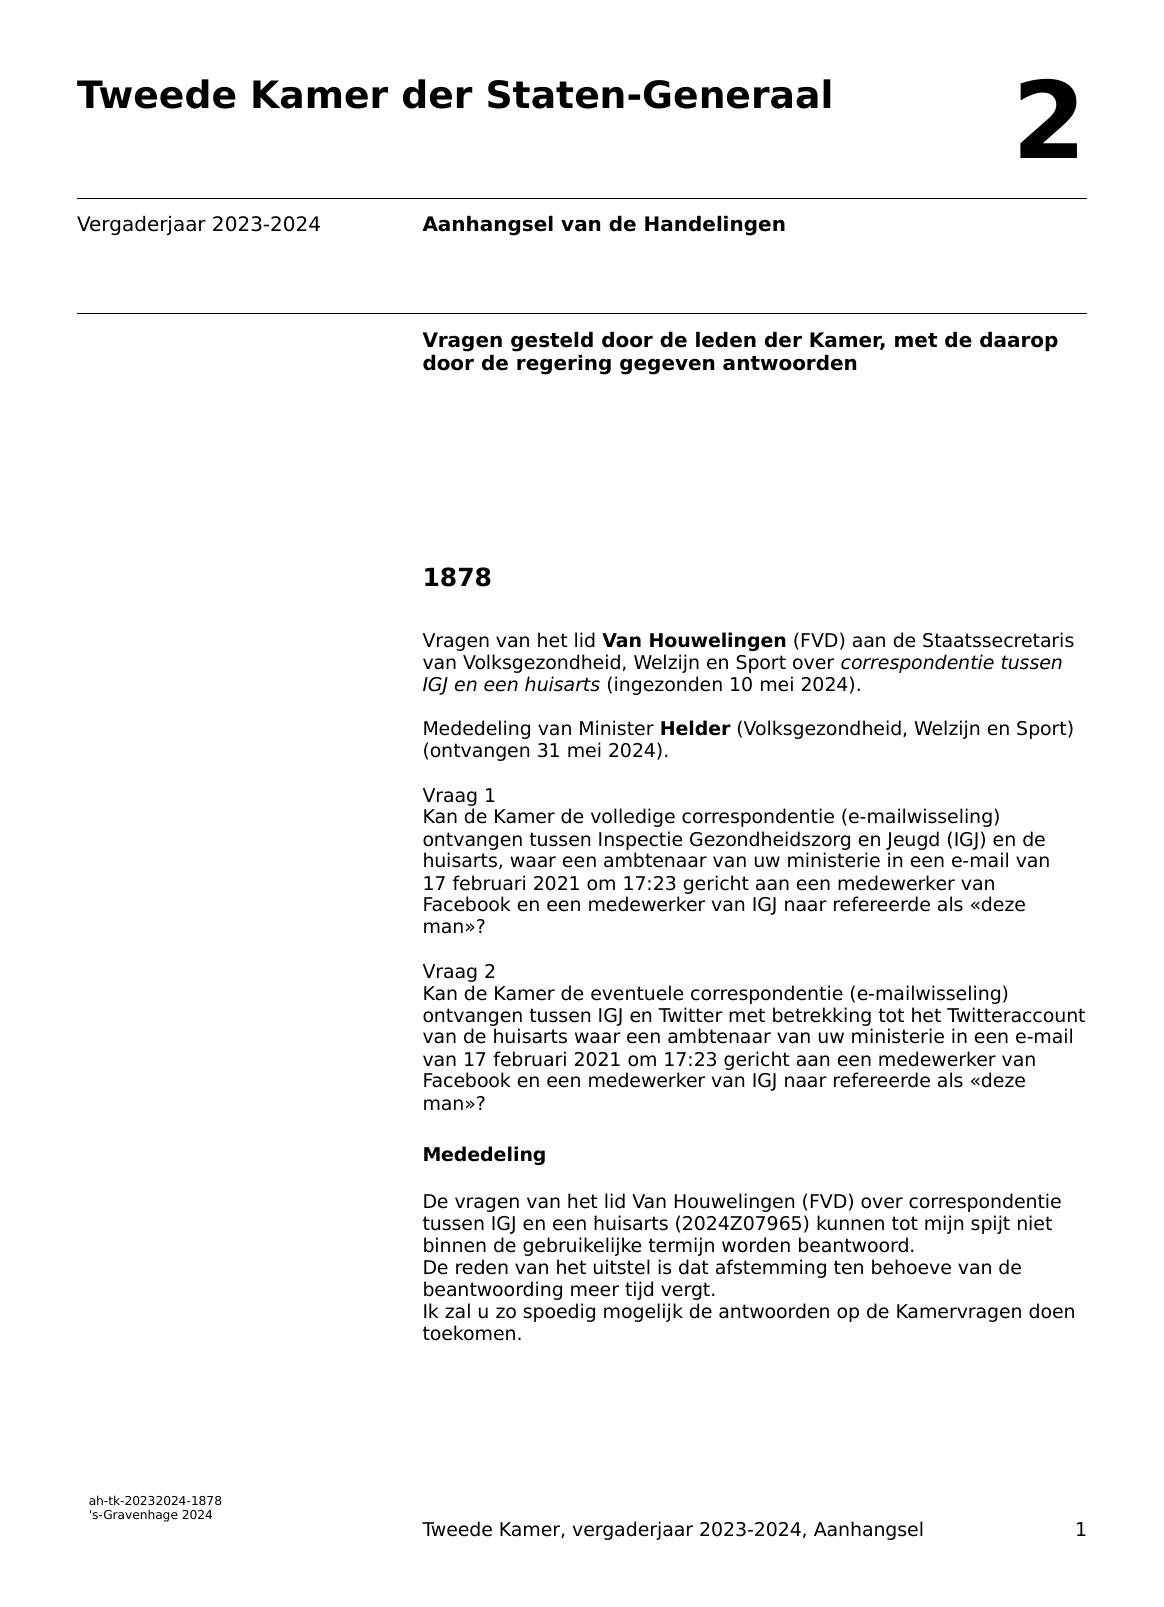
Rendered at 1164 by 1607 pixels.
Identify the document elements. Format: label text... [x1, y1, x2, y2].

text Vraag 2 [422, 961, 1087, 982]
subtitle Mededeling [422, 1144, 1087, 1166]
text De vragen van het lid Van Houwelingen (FVD) over correspondentie tussen IGJ en een huisarts (2024Z07965) kunnen tot mijn spijt niet binnen de gebruikelijke termijn worden beantwoord. [422, 1191, 1087, 1257]
table_cell Vergaderjaar 2023-2024 [77, 199, 422, 313]
text Vraag 1 [422, 784, 1087, 806]
text Kan de Kamer de volledige correspondentie (e-mailwisseling) ontvangen tussen Inspectie Gezondheidszorg en Jeugd (IGJ) en de huisarts, waar een ambtenaar van uw ministerie in een e-mail van 17 februari 2021 om 17:23 gericht aan een medewerker van Facebook en een medewerker van IGJ naar refereerde als «deze man»? [422, 806, 1087, 938]
text 's-Gravenhage 2024 [88, 1508, 323, 1522]
text Kan de Kamer de eventuele correspondentie (e-mailwisseling) ontvangen tussen IGJ en Twitter met betrekking tot het Twitteraccount van de huisarts waar een ambtenaar van uw ministerie in een e-mail van 17 februari 2021 om 17:23 gericht aan een medewerker van Facebook en een medewerker van IGJ naar refereerde als «deze man»? [422, 982, 1087, 1114]
table_header Tweede Kamer der Staten-Generaal [77, 59, 886, 198]
table_cell Aanhangsel van de Handelingen [422, 199, 1087, 313]
text 1878 [422, 563, 1087, 592]
table_cell Vragen gesteld door de leden der Kamer, met de daarop door de regering gegeven antwoorden [422, 314, 1087, 375]
text ah-tk-20232024-1878 [88, 1494, 323, 1508]
text Ik zal u zo spoedig mogelijk de antwoorden op de Kamervragen doen toekomen. [422, 1301, 1087, 1345]
text Vragen van het lid Van Houwelingen (FVD) aan de Staatssecretaris van Volksgezondheid, Welzijn en Sport over correspondentie tussen IGJ en een huisarts (ingezonden 10 mei 2024). [422, 630, 1087, 696]
table_header 2 [886, 59, 1087, 198]
text De reden van het uitstel is dat afstemming ten behoeve van de beantwoording meer tijd vergt. [422, 1257, 1087, 1301]
text Mededeling van Minister Helder (Volksgezondheid, Welzijn en Sport) (ontvangen 31 mei 2024). [422, 718, 1087, 762]
table_cell [77, 314, 422, 375]
